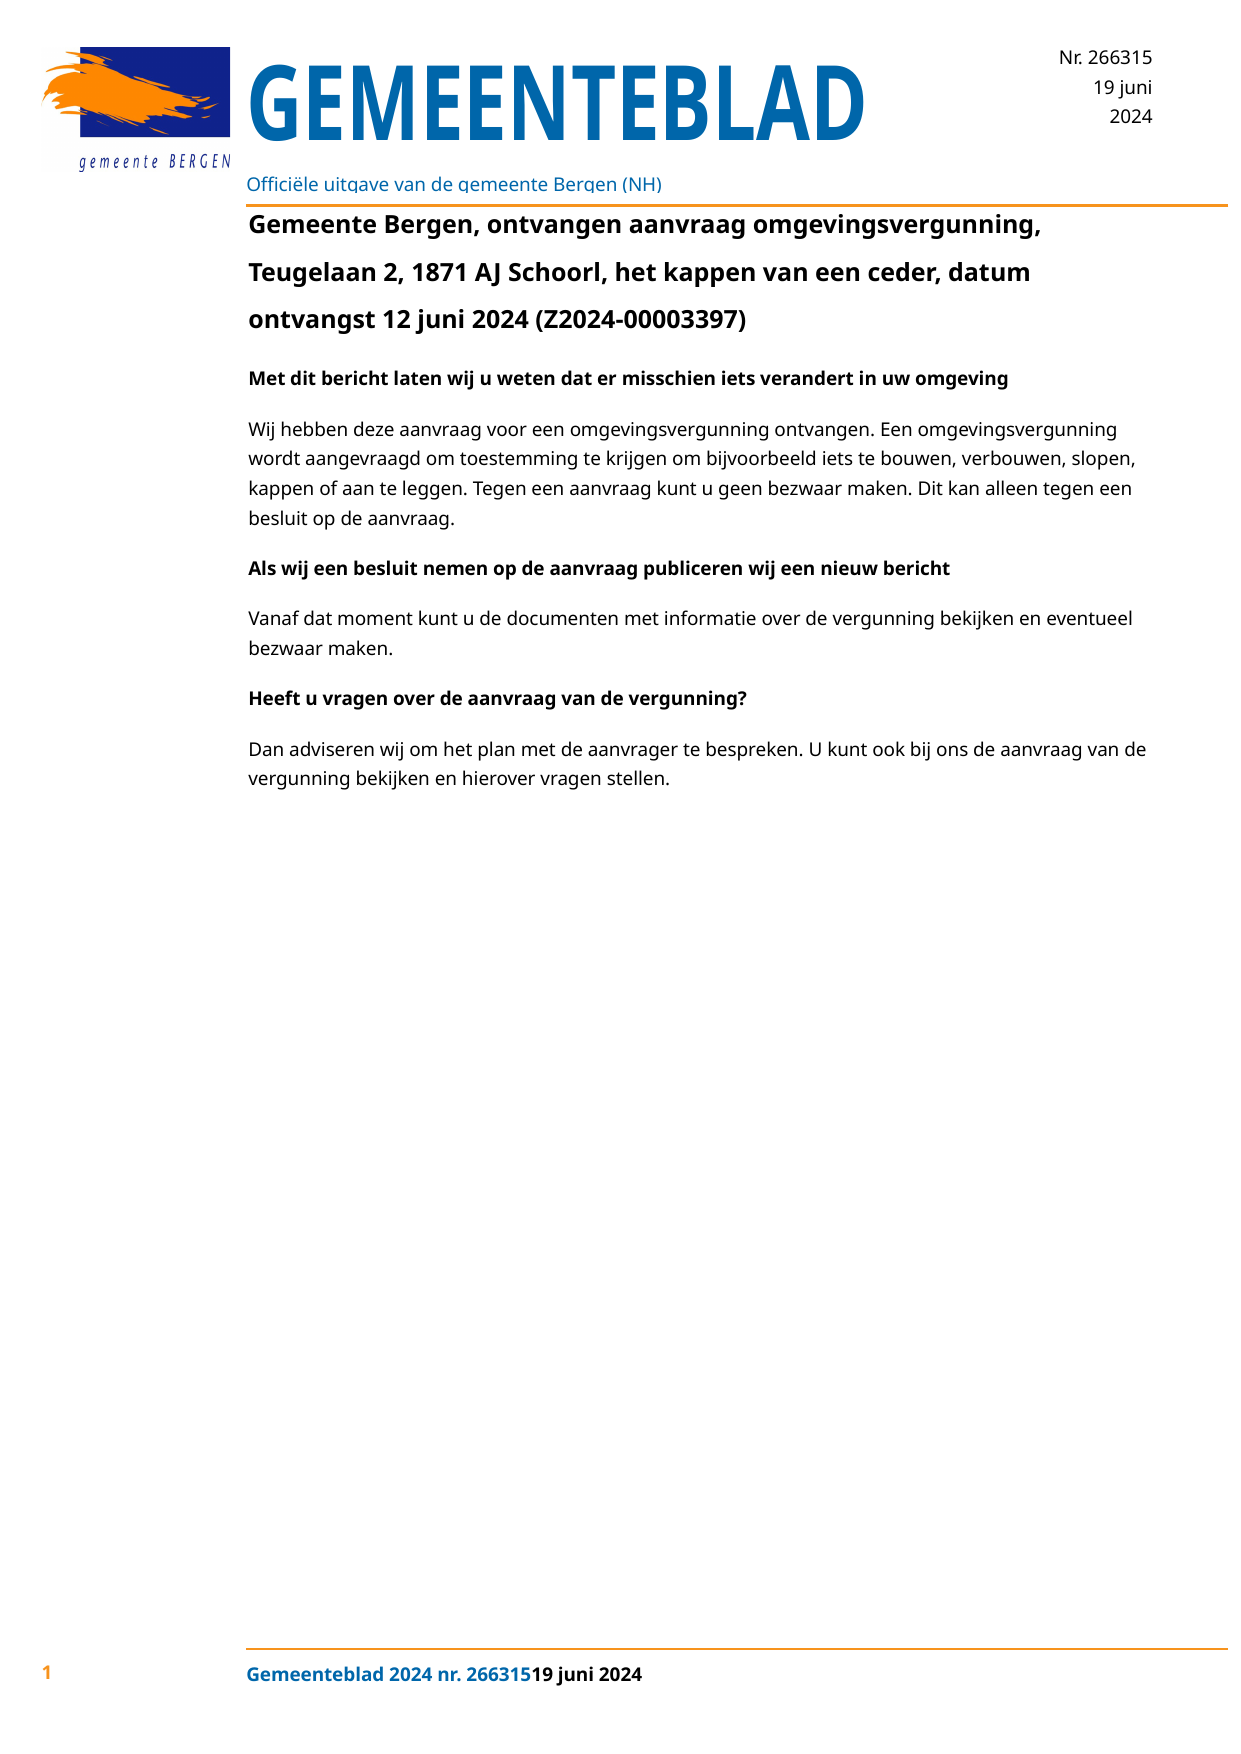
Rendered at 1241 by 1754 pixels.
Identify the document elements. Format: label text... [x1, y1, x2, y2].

text Heeft u vragen over de aanvraag van de vergunning? [248, 686, 1152, 711]
text Gemeente Bergen, ontvangen aanvraag omgevingsvergunning, Teugelaan 2, 1871 AJ Schoorl, het kappen van een ceder, datum ontvangst 12 juni 2024 (Z2024-00003397) [248, 207, 1152, 336]
text Vanaf dat moment kunt u de documenten met informatie over de vergunning bekijken en eventueel bezwaar maken. [248, 606, 1152, 661]
text Wij hebben deze aanvraag voor een omgevingsvergunning ontvangen. Een omgevingsvergunning wordt aangevraagd om toestemming te krijgen om bijvoorbeeld iets te bouwen, verbouwen, slopen, kappen of aan te leggen. Tegen een aanvraag kunt u geen bezwaar maken. Dit kan alleen tegen een besluit op de aanvraag. [248, 416, 1152, 530]
picture [41, 47, 231, 172]
text Met dit bericht laten wij u weten dat er misschien iets verandert in uw omgeving [248, 366, 1152, 391]
text Als wij een besluit nemen op de aanvraag publiceren wij een nieuw bericht [248, 555, 1152, 581]
text Dan adviseren wij om het plan met de aanvrager te bespreken. U kunt ook bij ons de aanvraag van de vergunning bekijken en hierover vragen stellen. [248, 736, 1152, 791]
